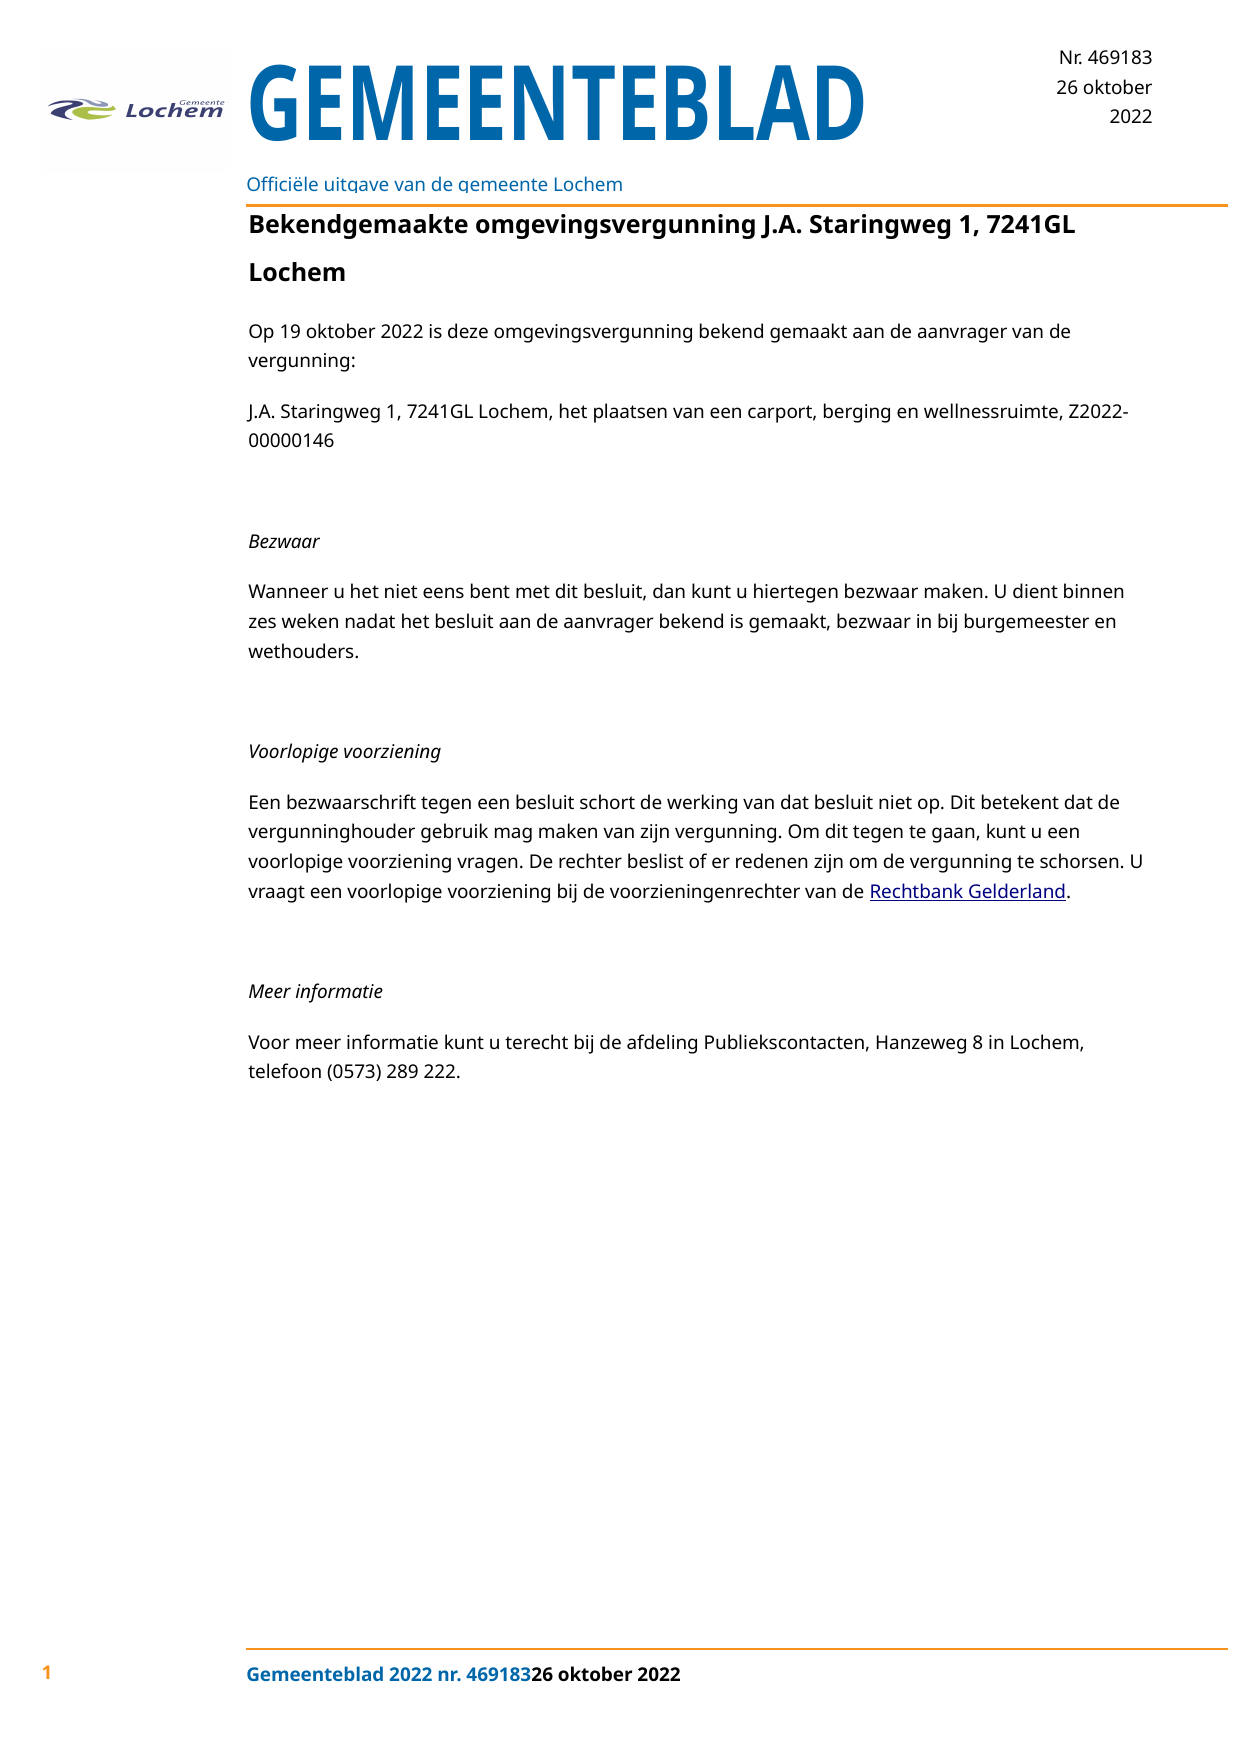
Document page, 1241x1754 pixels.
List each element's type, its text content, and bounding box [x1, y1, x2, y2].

text Bezwaar [248, 528, 1152, 554]
text J.A. Staringweg 1, 7241GL Lochem, het plaatsen van een carport, berging en wellnessruimte, Z2022-00000146 [248, 398, 1152, 453]
text Op 19 oktober 2022 is deze omgevingsvergunning bekend gemaakt aan de aanvrager van de vergunning: [248, 318, 1152, 373]
text Een bezwaarschrift tegen een besluit schort de werking van dat besluit niet op. Dit betekent dat de vergunninghouder gebruik mag maken van zijn vergunning. Om dit tegen te gaan, kunt u een voorlopige voorziening vragen. De rechter beslist of er redenen zijn om de vergunning te schorsen. U vraagt een voorlopige voorziening bij de voorzieningenrechter van de Rechtbank Gelderland. [248, 789, 1152, 904]
text Wanneer u het niet eens bent met dit besluit, dan kunt u hiertegen bezwaar maken. U dient binnen zes weken nadat het besluit aan de aanvrager bekend is gemaakt, bezwaar in bij burgemeester en wethouders. [248, 579, 1152, 664]
text Voor meer informatie kunt u terecht bij de afdeling Publiekscontacten, Hanzeweg 8 in Lochem, telefoon (0573) 289 222. [248, 1029, 1152, 1084]
text Voorlopige voorziening [248, 739, 1152, 764]
text Meer informatie [248, 979, 1152, 1004]
picture [41, 47, 231, 172]
text Bekendgemaakte omgevingsvergunning J.A. Staringweg 1, 7241GL Lochem [248, 207, 1152, 288]
